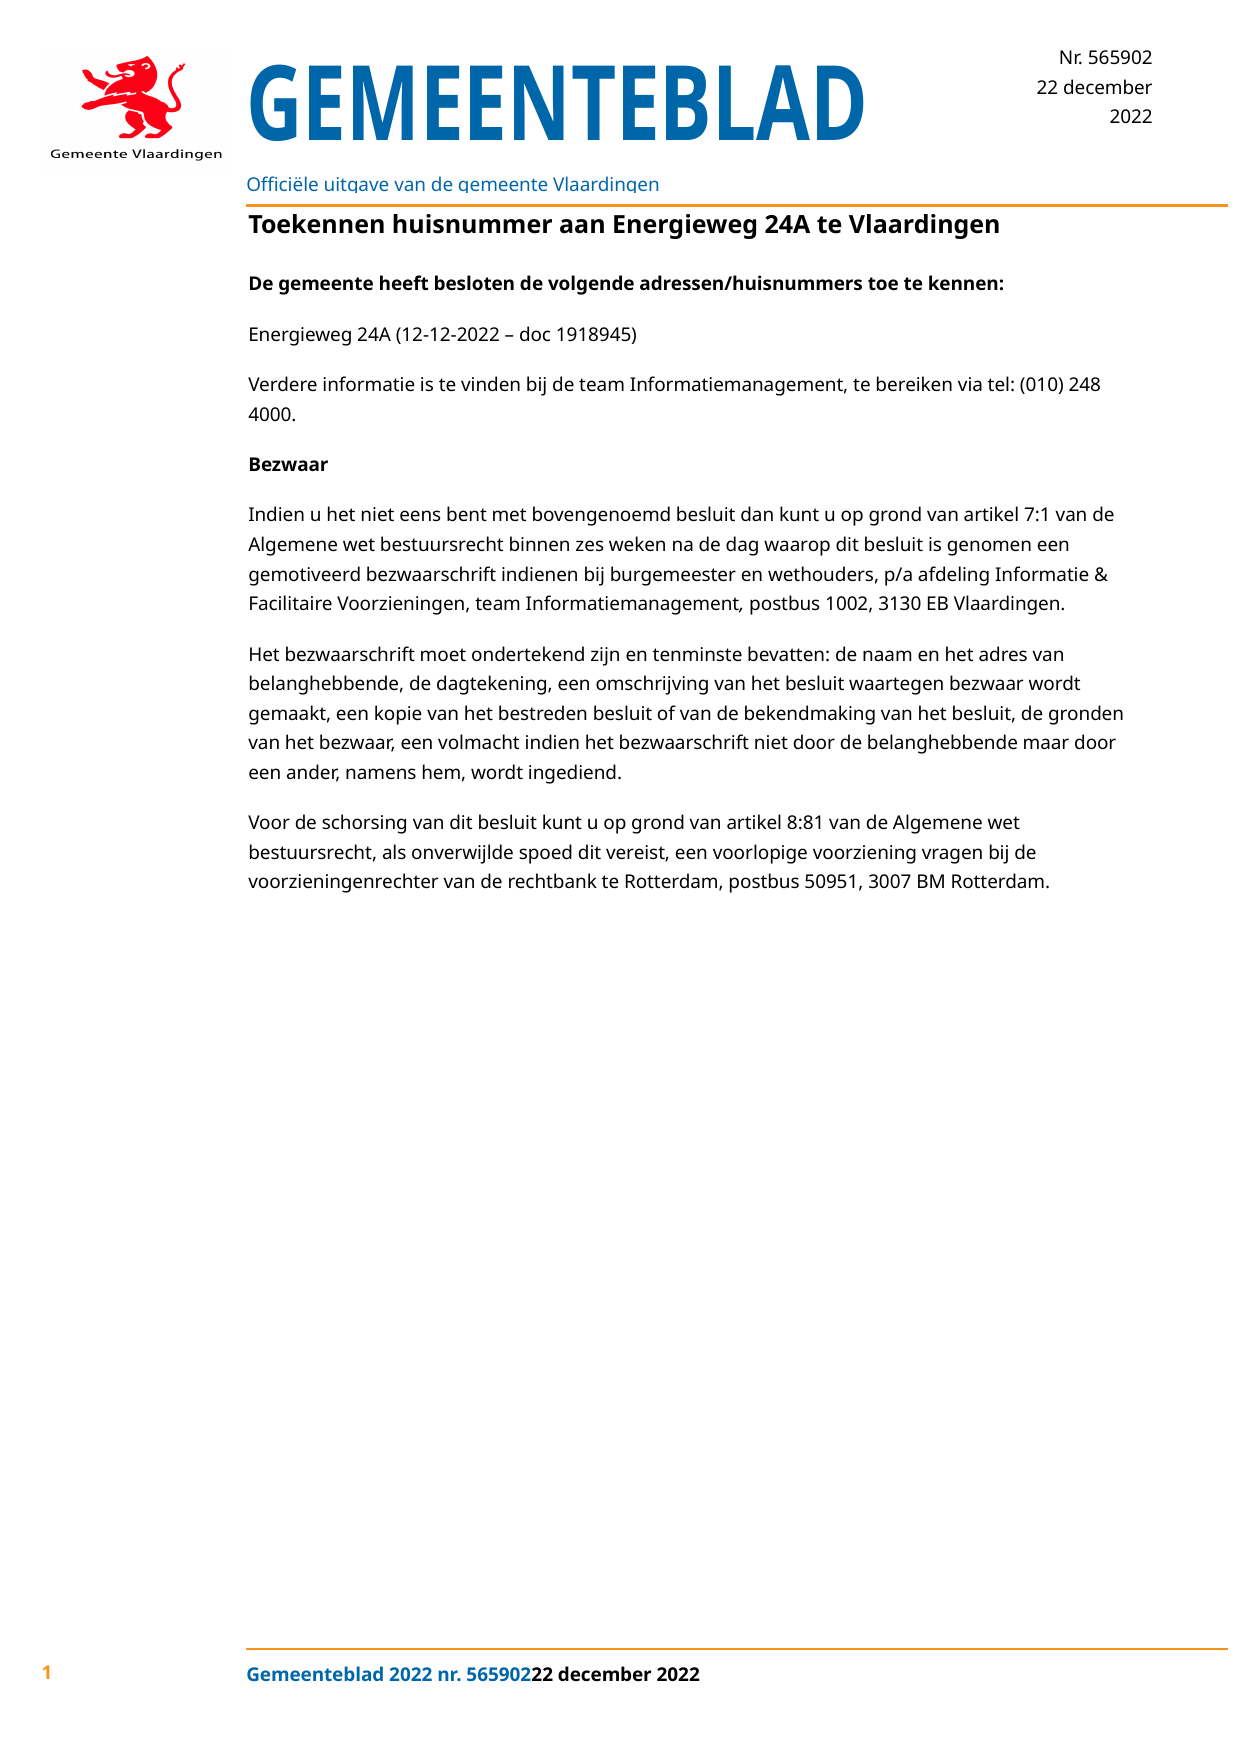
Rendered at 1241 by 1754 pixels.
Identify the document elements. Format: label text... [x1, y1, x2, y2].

picture [41, 47, 231, 172]
text Het bezwaarschrift moet ondertekend zijn en tenminste bevatten: de naam en het adres van belanghebbende, de dagtekening, een omschrijving van het besluit waartegen bezwaar wordt gemaakt, een kopie van het bestreden besluit of van de bekendmaking van het besluit, de gronden van het bezwaar, een volmacht indien het bezwaarschrift niet door de belanghebbende maar door een ander, namens hem, wordt ingediend. [248, 641, 1152, 785]
text Toekennen huisnummer aan Energieweg 24A te Vlaardingen [248, 207, 1152, 241]
text Bezwaar [248, 451, 1152, 477]
text De gemeente heeft besloten de volgende adressen/huisnummers toe te kennen: [248, 270, 1152, 296]
text Energieweg 24A (12-12-2022 – doc 1918945) [248, 321, 1152, 346]
text Indien u het niet eens bent met bovengenoemd besluit dan kunt u op grond van artikel 7:1 van de Algemene wet bestuursrecht binnen zes weken na de dag waarop dit besluit is genomen een gemotiveerd bezwaarschrift indienen bij burgemeester en wethouders, p/a afdeling Informatie & Facilitaire Voorzieningen, team Informatiemanagement, postbus 1002, 3130 EB Vlaardingen. [248, 502, 1152, 616]
text Verdere informatie is te vinden bij de team Informatiemanagement, te bereiken via tel: (010) 248 4000. [248, 371, 1152, 426]
text Voor de schorsing van dit besluit kunt u op grond van artikel 8:81 van de Algemene wet bestuursrecht, als onverwijlde spoed dit vereist, een voorlopige voorziening vragen bij de voorzieningenrechter van de rechtbank te Rotterdam, postbus 50951, 3007 BM Rotterdam. [248, 809, 1152, 894]
